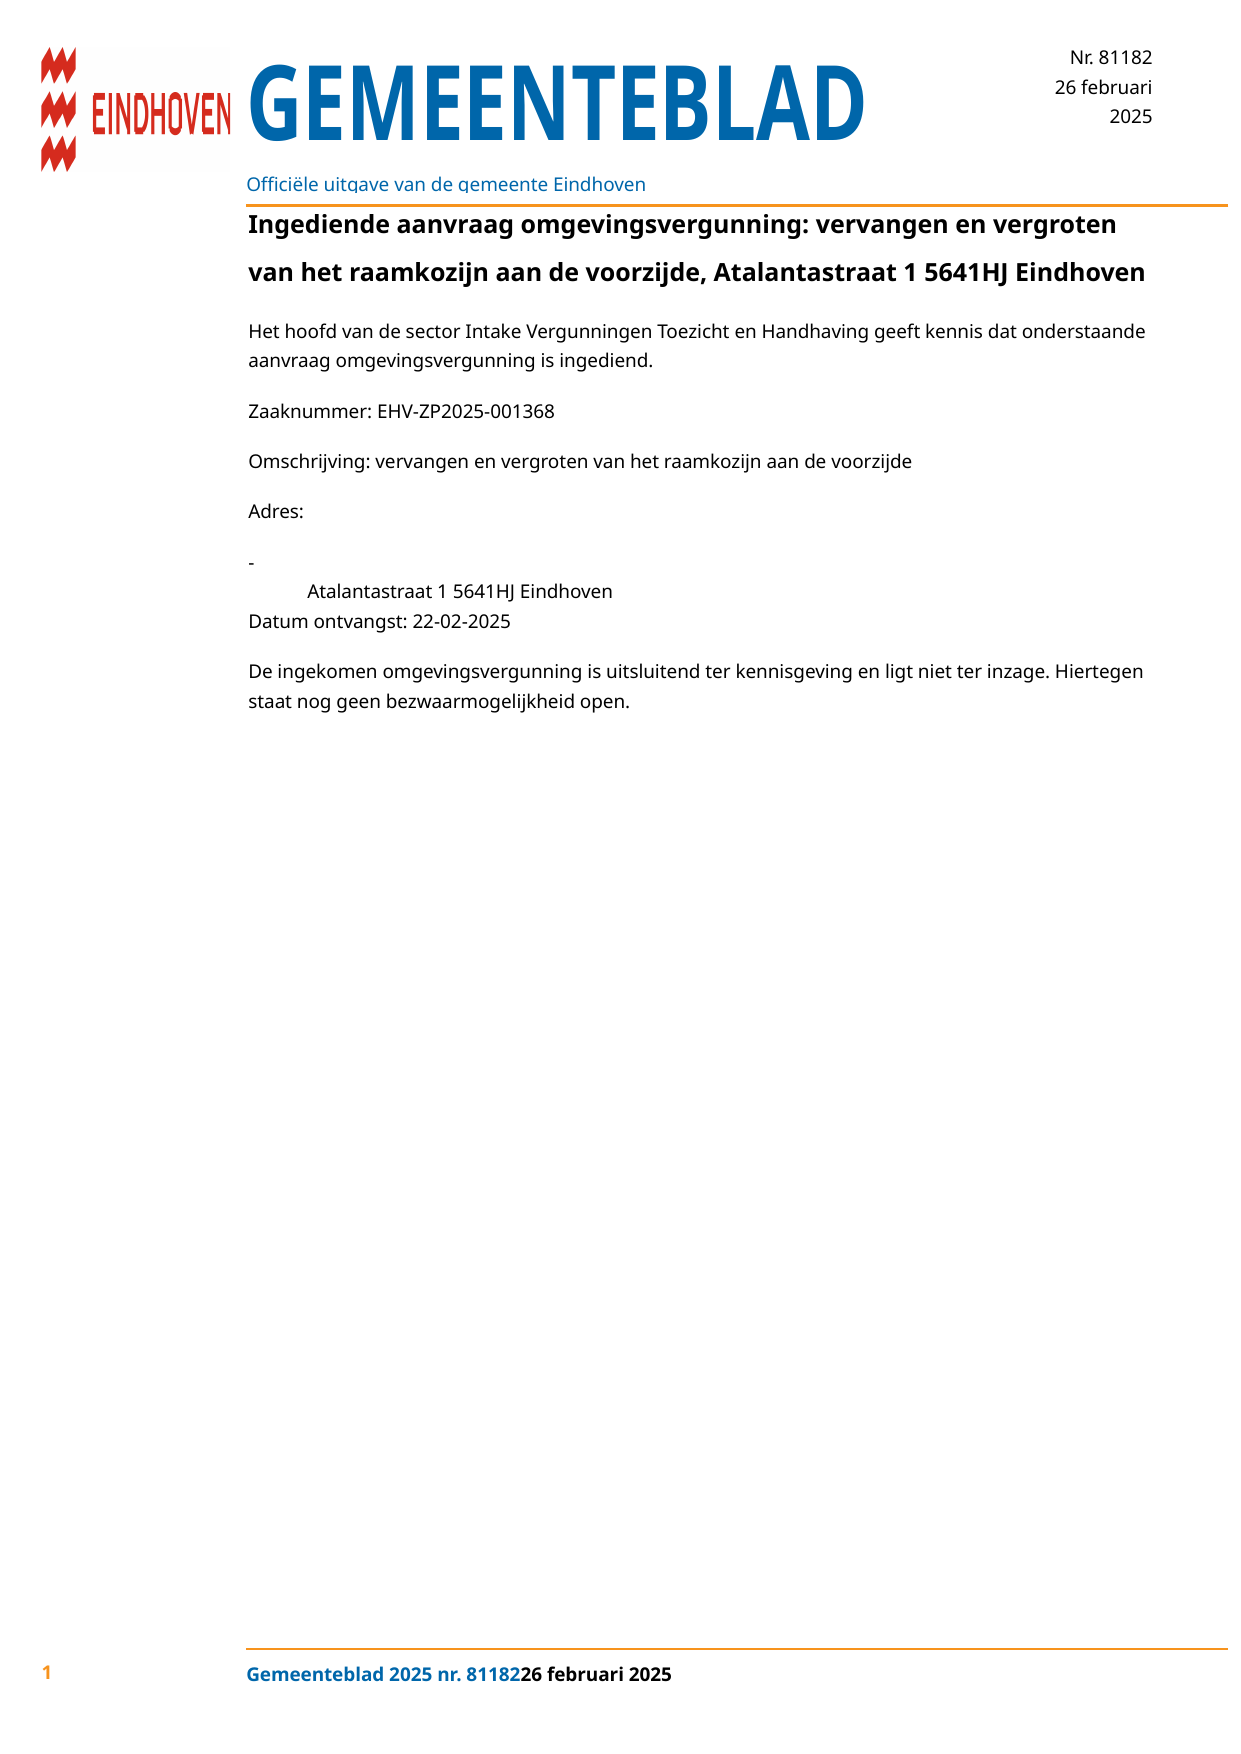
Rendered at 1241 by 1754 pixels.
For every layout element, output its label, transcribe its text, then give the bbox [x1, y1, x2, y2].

list Atalantastraat 1 5641HJ Eindhoven [248, 579, 1152, 604]
text Zaaknummer: EHV-ZP2025-001368 [248, 398, 1152, 424]
text Datum ontvangst: 22-02-2025 [248, 608, 1152, 634]
text Het hoofd van de sector Intake Vergunningen Toezicht en Handhaving geeft kennis dat onderstaande aanvraag omgevingsvergunning is ingediend. [248, 318, 1152, 373]
text Adres: [248, 499, 1152, 524]
text De ingekomen omgevingsvergunning is uitsluitend ter kennisgeving en ligt niet ter inzage. Hiertegen staat nog geen bezwaarmogelijkheid open. [248, 659, 1152, 714]
text Ingediende aanvraag omgevingsvergunning: vervangen en vergroten van het raamkozijn aan de voorzijde, Atalantastraat 1 5641HJ Eindhoven [248, 207, 1152, 288]
text Omschrijving: vervangen en vergroten van het raamkozijn aan de voorzijde [248, 448, 1152, 474]
picture [41, 47, 231, 172]
